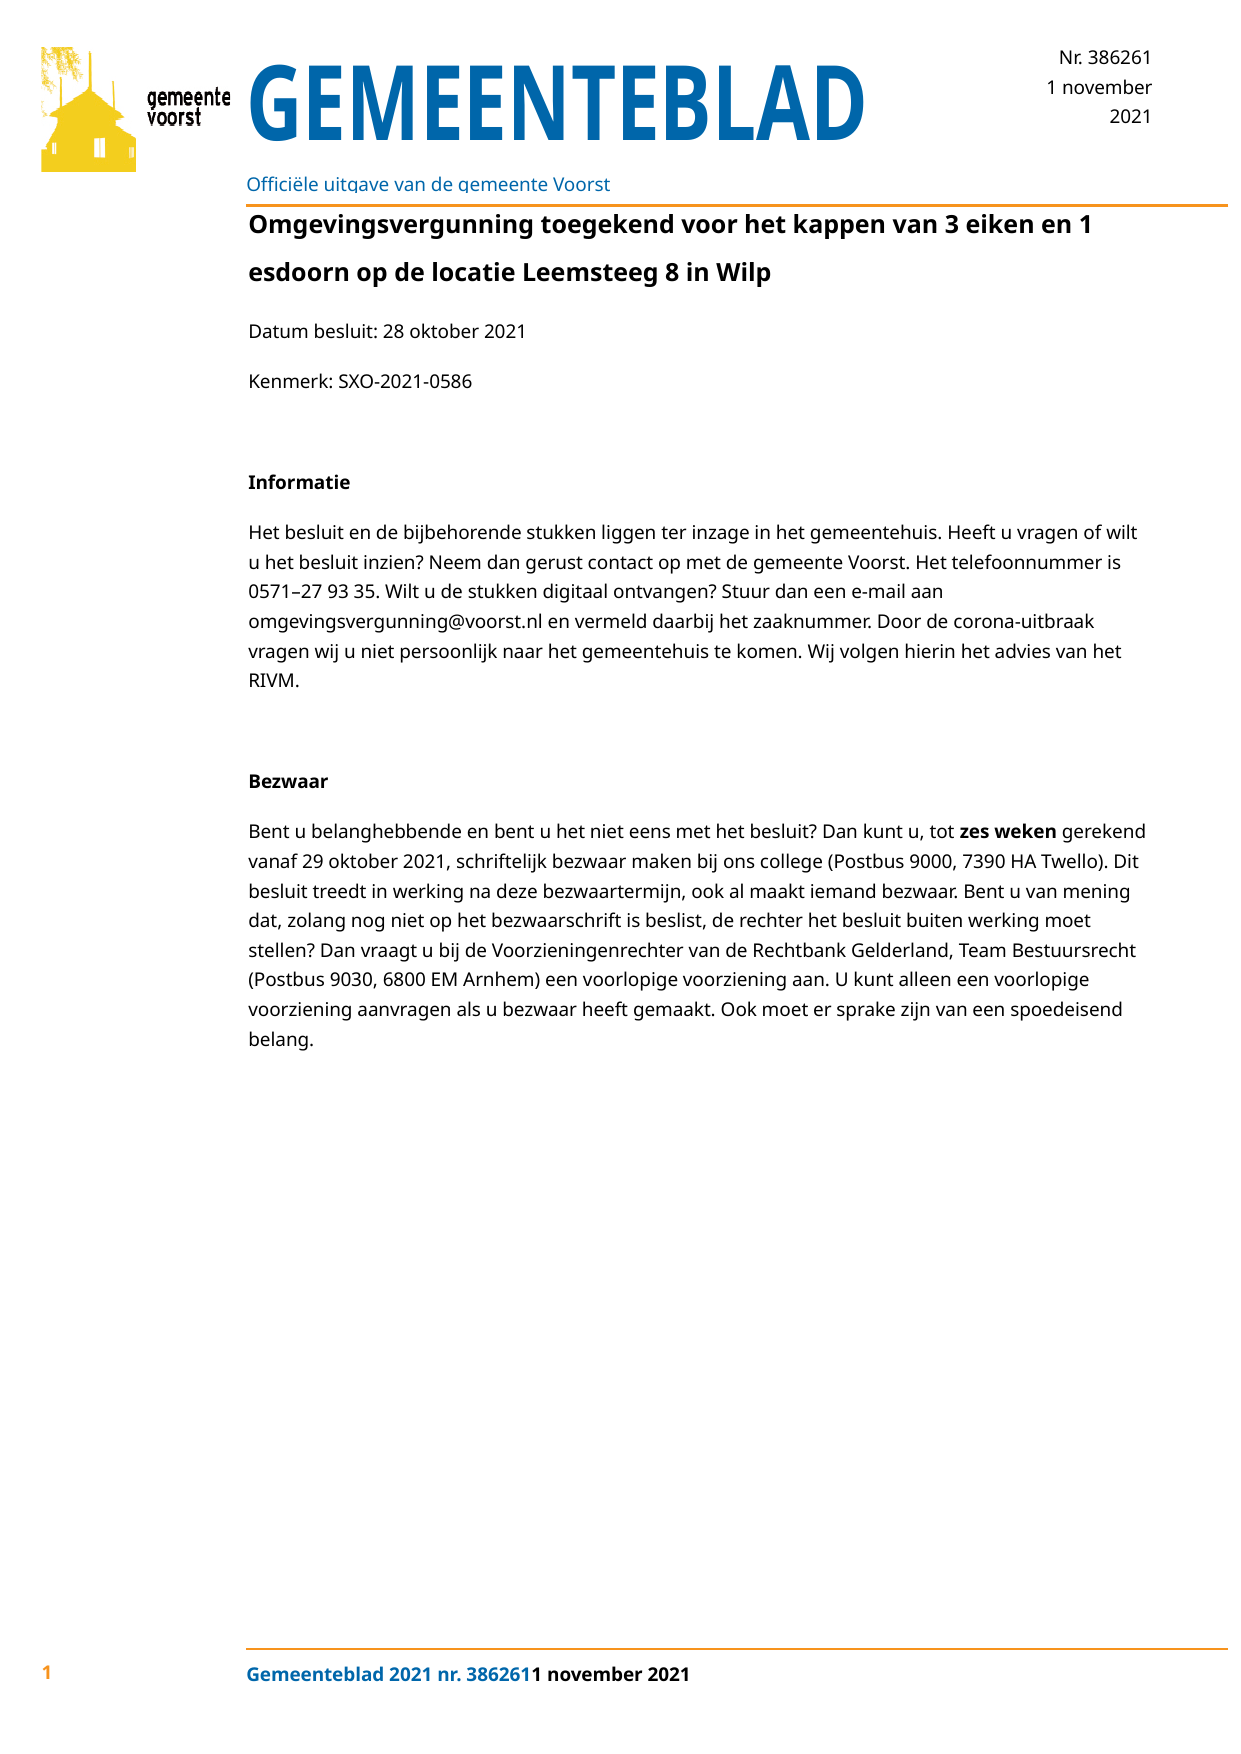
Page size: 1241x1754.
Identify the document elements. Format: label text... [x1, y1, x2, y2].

text Kenmerk: SXO-2021-0586 [248, 368, 1152, 394]
text Omgevingsvergunning toegekend voor het kappen van 3 eiken en 1 esdoorn op de locatie Leemsteeg 8 in Wilp [248, 207, 1152, 288]
text Het besluit en de bijbehorende stukken liggen ter inzage in het gemeentehuis. Heeft u vragen of wilt u het besluit inzien? Neem dan gerust contact op met de gemeente Voorst. Het telefoonnummer is 0571–27 93 35. Wilt u de stukken digitaal ontvangen? Stuur dan een e-mail aan omgevingsvergunning@voorst.nl en vermeld daarbij het zaaknummer. Door de corona-uitbraak vragen wij u niet persoonlijk naar het gemeentehuis te komen. Wij volgen hierin het advies van het RIVM. [248, 519, 1152, 693]
picture [41, 47, 231, 172]
text Datum besluit: 28 oktober 2021 [248, 318, 1152, 344]
text Bent u belanghebbende en bent u het niet eens met het besluit? Dan kunt u, tot zes weken gerekend vanaf 29 oktober 2021, schriftelijk bezwaar maken bij ons college (Postbus 9000, 7390 HA Twello). Dit besluit treedt in werking na deze bezwaartermijn, ook al maakt iemand bezwaar. Bent u van mening dat, zolang nog niet op het bezwaarschrift is beslist, de rechter het besluit buiten werking moet stellen? Dan vraagt u bij de Voorzieningenrechter van de Rechtbank Gelderland, Team Bestuursrecht (Postbus 9030, 6800 EM Arnhem) een voorlopige voorziening aan. U kunt alleen een voorlopige voorziening aanvragen als u bezwaar heeft gemaakt. Ook moet er sprake zijn van een spoedeisend belang. [248, 819, 1152, 1052]
text Bezwaar [248, 768, 1152, 794]
text Informatie [248, 469, 1152, 495]
